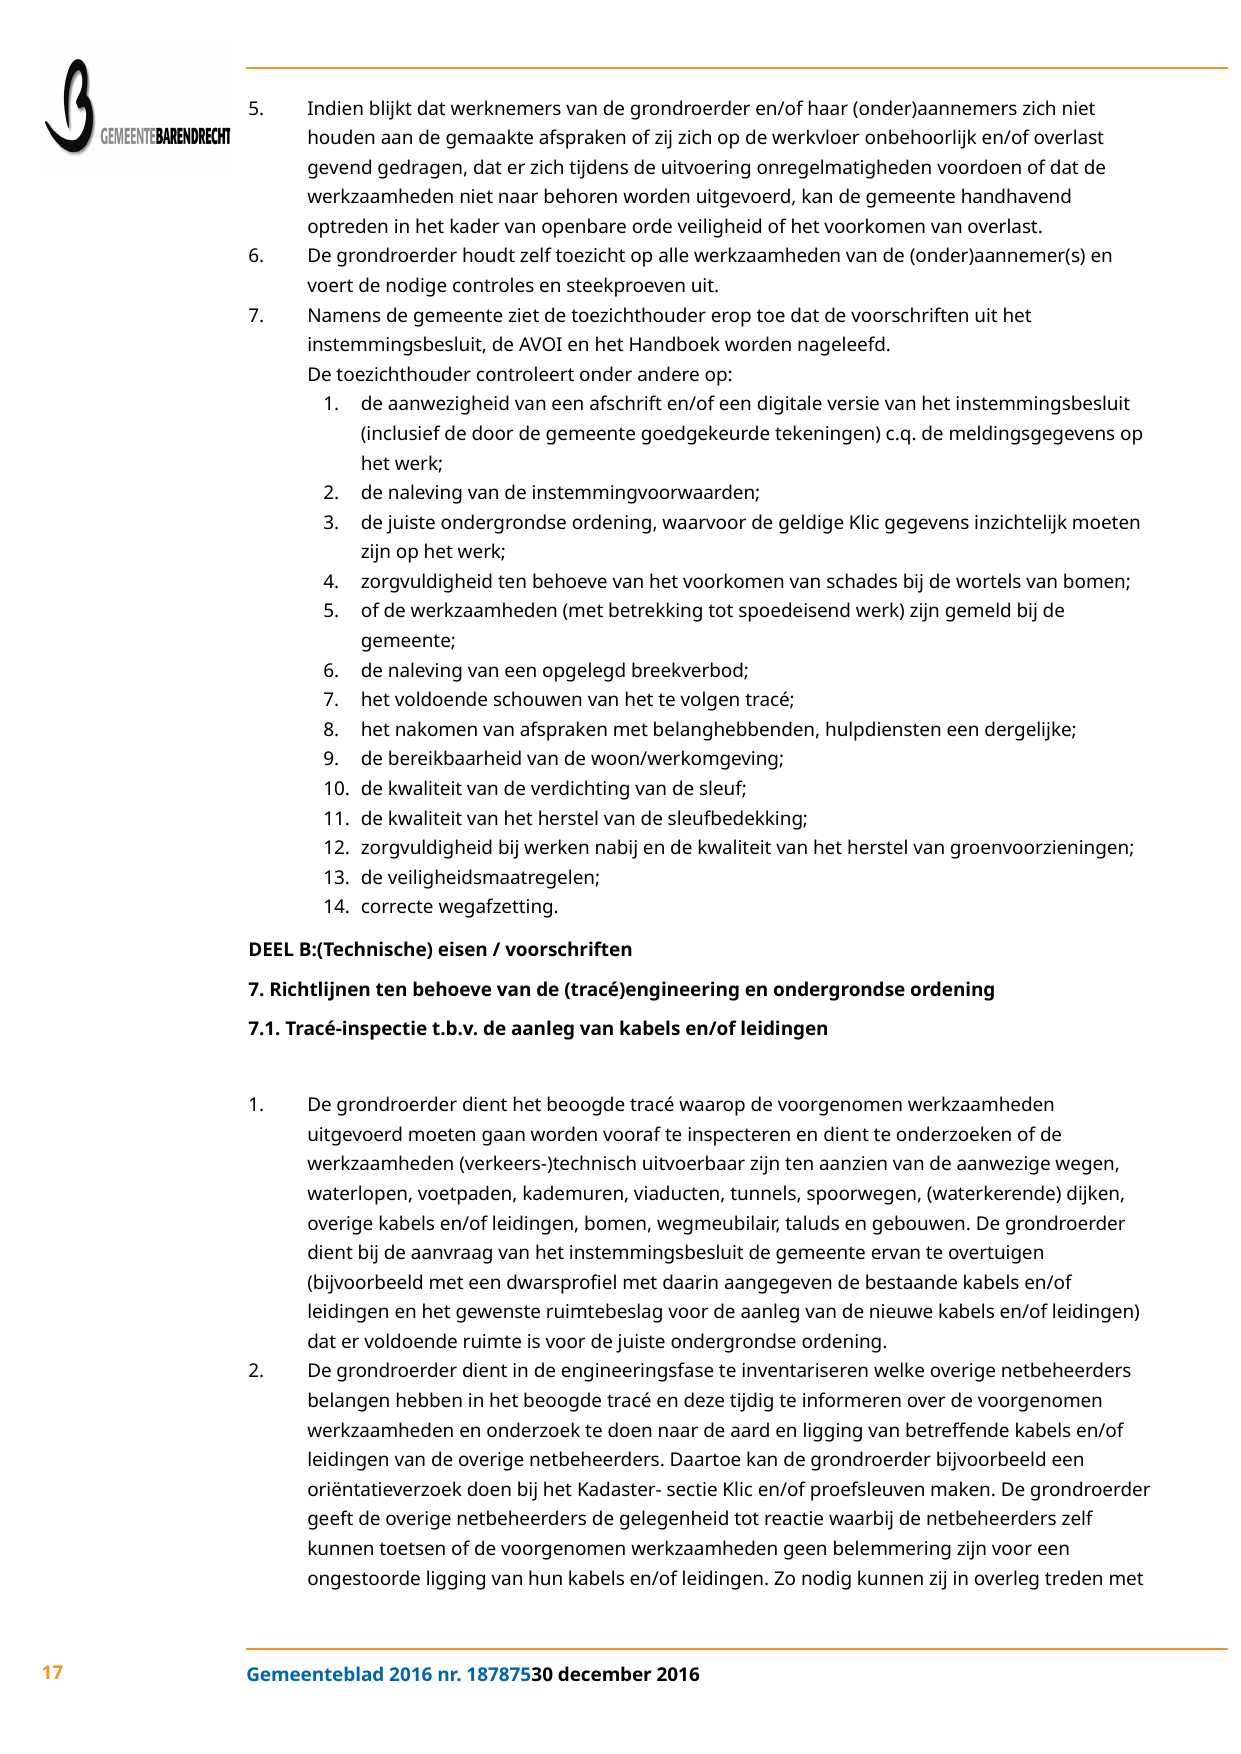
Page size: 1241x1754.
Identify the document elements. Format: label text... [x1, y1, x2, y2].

text DEEL B:(Technische) eisen / voorschriften [248, 937, 1152, 962]
list de kwaliteit van het herstel van de sleufbedekking; [323, 805, 1152, 831]
list zorgvuldigheid ten behoeve van het voorkomen van schades bij de wortels van bomen; [323, 568, 1152, 594]
list de juiste ondergrondse ordening, waarvoor de geldige Klic gegevens inzichtelijk moeten zijn op het werk; [323, 509, 1152, 564]
list de naleving van een opgelegd breekverbod; [323, 657, 1152, 683]
list de naleving van de instemmingvoorwaarden; [323, 479, 1152, 505]
list of de werkzaamheden (met betrekking tot spoedeisend werk) zijn gemeld bij de gemeente; [323, 598, 1152, 653]
list de aanwezigheid van een afschrift en/of een digitale versie van het instemmingsbesluit (inclusief de door de gemeente goedgekeurde tekeningen) c.q. de meldingsgegevens op het werk; [323, 391, 1152, 476]
picture [41, 47, 231, 172]
text 7.1. Tracé-inspectie t.b.v. de aanleg van kabels en/of leidingen [248, 1015, 1152, 1041]
list correcte wegafzetting. [323, 893, 1152, 919]
list De grondroerder houdt zelf toezicht op alle werkzaamheden van de (onder)aannemer(s) en voert de nodige controles en steekproeven uit. [248, 243, 1152, 298]
list de bereikbaarheid van de woon/werkomgeving; [323, 746, 1152, 771]
list de kwaliteit van de verdichting van de sleuf; [323, 775, 1152, 801]
list het voldoende schouwen van het te volgen tracé; [323, 686, 1152, 712]
list De grondroerder dient in de engineeringsfase te inventariseren welke overige netbeheerders belangen hebben in het beoogde tracé en deze tijdig te informeren over de voorgenomen werkzaamheden en onderzoek te doen naar de aard en ligging van betreffende kabels en/of leidingen van de overige netbeheerders. Daartoe kan de grondroerder bijvoorbeeld een oriëntatieverzoek doen bij het Kadaster- sectie Klic en/of proefsleuven maken. De grondroerder geeft de overige netbeheerders de gelegenheid tot reactie waarbij de netbeheerders zelf kunnen toetsen of de voorgenomen werkzaamheden geen belemmering zijn voor een ongestoorde ligging van hun kabels en/of leidingen. Zo nodig kunnen zij in overleg treden met [248, 1358, 1152, 1590]
text 7. Richtlijnen ten behoeve van de (tracé)engineering en ondergrondse ordening [248, 976, 1152, 1002]
list De toezichthouder controleert onder andere op: [248, 361, 1152, 387]
list Indien blijkt dat werknemers van de grondroerder en/of haar (onder)aannemers zich niet houden aan de gemaakte afspraken of zij zich op de werkvloer onbehoorlijk en/of overlast gevend gedragen, dat er zich tijdens de uitvoering onregelmatigheden voordoen of dat de werkzaamheden niet naar behoren worden uitgevoerd, kan de gemeente handhavend optreden in het kader van openbare orde veiligheid of het voorkomen van overlast. [248, 95, 1152, 239]
list zorgvuldigheid bij werken nabij en de kwaliteit van het herstel van groenvoorzieningen; [323, 834, 1152, 860]
list de veiligheidsmaatregelen; [323, 864, 1152, 890]
list het nakomen van afspraken met belanghebbenden, hulpdiensten een dergelijke; [323, 716, 1152, 742]
list De grondroerder dient het beoogde tracé waarop de voorgenomen werkzaamheden uitgevoerd moeten gaan worden vooraf te inspecteren en dient te onderzoeken of de werkzaamheden (verkeers-)technisch uitvoerbaar zijn ten aanzien van de aanwezige wegen, waterlopen, voetpaden, kademuren, viaducten, tunnels, spoorwegen, (waterkerende) dijken, overige kabels en/of leidingen, bomen, wegmeubilair, taluds en gebouwen. De grondroerder dient bij de aanvraag van het instemmingsbesluit de gemeente ervan te overtuigen (bijvoorbeeld met een dwarsprofiel met daarin aangegeven de bestaande kabels en/of leidingen en het gewenste ruimtebeslag voor de aanleg van de nieuwe kabels en/of leidingen) dat er voldoende ruimte is voor de juiste ondergrondse ordening. [248, 1091, 1152, 1354]
list Namens de gemeente ziet de toezichthouder erop toe dat de voorschriften uit het instemmingsbesluit, de AVOI en het Handboek worden nageleefd. [248, 302, 1152, 357]
